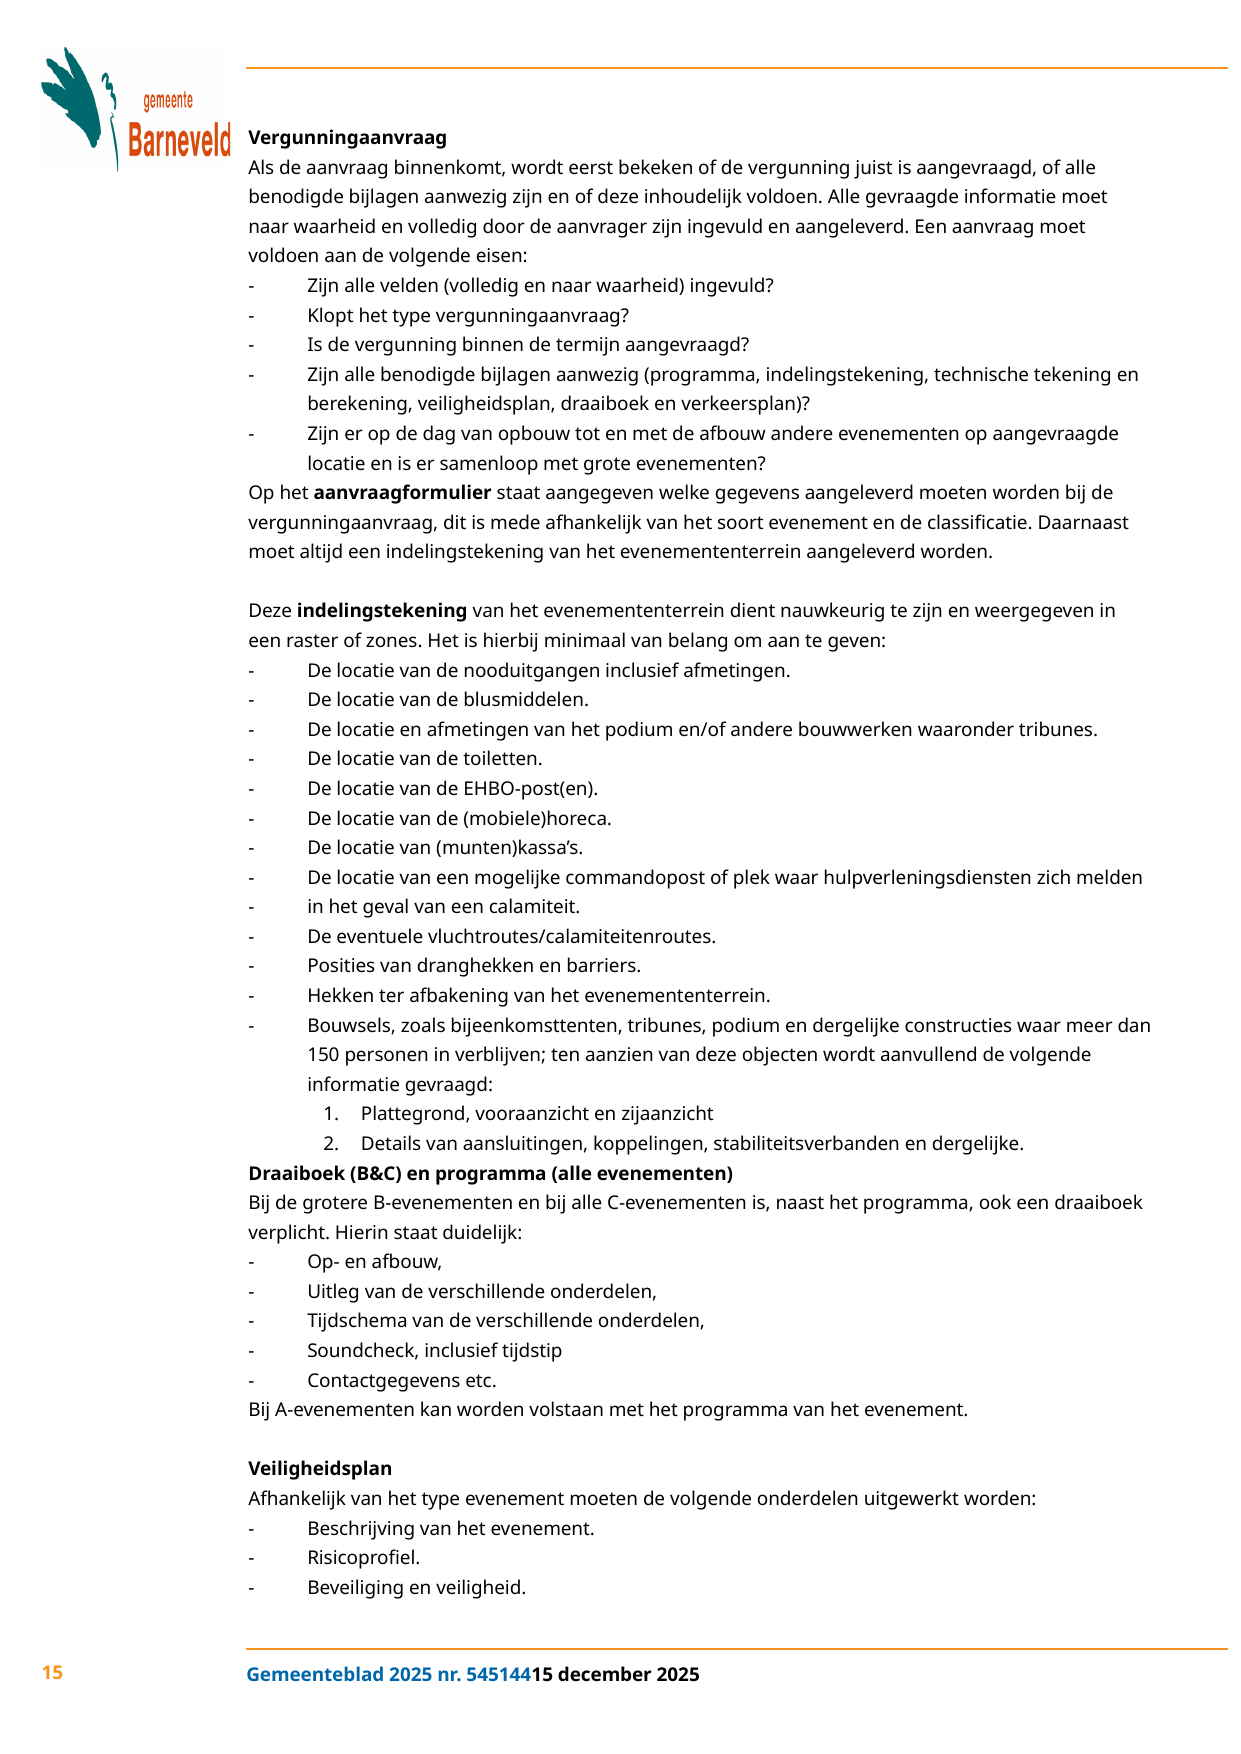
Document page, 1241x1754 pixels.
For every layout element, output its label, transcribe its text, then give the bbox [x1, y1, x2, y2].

picture [41, 47, 231, 172]
text Als de aanvraag binnenkomt, wordt eerst bekeken of de vergunning juist is aangevraagd, of alle benodigde bijlagen aanwezig zijn en of deze inhoudelijk voldoen. Alle gevraagde informatie moet naar waarheid en volledig door de aanvrager zijn ingevuld en aangeleverd. Een aanvraag moet voldoen aan de volgende eisen: [248, 154, 1152, 268]
list Zijn alle benodigde bijlagen aanwezig (programma, indelingstekening, technische tekening en berekening, veiligheidsplan, draaiboek en verkeersplan)? [248, 361, 1152, 416]
list De locatie van de (mobiele)horeca. [248, 805, 1152, 831]
list De locatie en afmetingen van het podium en/of andere bouwwerken waaronder tribunes. [248, 716, 1152, 742]
list De locatie van een mogelijke commandopost of plek waar hulpverleningsdiensten zich melden [248, 864, 1152, 890]
list Plattegrond, vooraanzicht en zijaanzicht [323, 1101, 1152, 1126]
list De locatie van de nooduitgangen inclusief afmetingen. [248, 657, 1152, 683]
list Posities van dranghekken en barriers. [248, 953, 1152, 978]
list Tijdschema van de verschillende onderdelen, [248, 1308, 1152, 1333]
list in het geval van een calamiteit. [248, 893, 1152, 919]
text Bij de grotere B-evenementen en bij alle C-evenementen is, naast het programma, ook een draaiboek verplicht. Hierin staat duidelijk: [248, 1189, 1152, 1245]
list De locatie van de blusmiddelen. [248, 686, 1152, 712]
list Beveiliging en veiligheid. [248, 1574, 1152, 1600]
list Soundcheck, inclusief tijdstip [248, 1337, 1152, 1363]
list De locatie van (munten)kassa’s. [248, 834, 1152, 860]
list De eventuele vluchtroutes/calamiteitenroutes. [248, 923, 1152, 949]
list Zijn er op de dag van opbouw tot en met de afbouw andere evenementen op aangevraagde locatie en is er samenloop met grote evenementen? [248, 420, 1152, 476]
list Details van aansluitingen, koppelingen, stabiliteitsverbanden en dergelijke. [323, 1130, 1152, 1156]
list Beschrijving van het evenement. [248, 1515, 1152, 1541]
list De locatie van de EHBO-post(en). [248, 775, 1152, 801]
list De locatie van de toiletten. [248, 746, 1152, 771]
list Is de vergunning binnen de termijn aangevraagd? [248, 331, 1152, 357]
list Risicoprofiel. [248, 1544, 1152, 1570]
list Uitleg van de verschillende onderdelen, [248, 1278, 1152, 1304]
text Bij A-evenementen kan worden volstaan met het programma van het evenement. [248, 1396, 1152, 1422]
text Op het aanvraagformulier staat aangegeven welke gegevens aangeleverd moeten worden bij de vergunningaanvraag, dit is mede afhankelijk van het soort evenement en de classificatie. Daarnaast moet altijd een indelingstekening van het evenemententerrein aangeleverd worden. [248, 479, 1152, 564]
text Afhankelijk van het type evenement moeten de volgende onderdelen uitgewerkt worden: [248, 1485, 1152, 1511]
text Draaiboek (B&C) en programma (alle evenementen) [248, 1160, 1152, 1186]
list Bouwsels, zoals bijeenkomsttenten, tribunes, podium en dergelijke constructies waar meer dan 150 personen in verblijven; ten aanzien van deze objecten wordt aanvullend de volgende informatie gevraagd: [248, 1012, 1152, 1097]
text Vergunningaanvraag [248, 124, 1152, 150]
list Contactgegevens etc. [248, 1367, 1152, 1393]
list Hekken ter afbakening van het evenemententerrein. [248, 982, 1152, 1008]
text Deze indelingstekening van het evenemententerrein dient nauwkeurig te zijn en weergegeven in een raster of zones. Het is hierbij minimaal van belang om aan te geven: [248, 598, 1152, 653]
list Zijn alle velden (volledig en naar waarheid) ingevuld? [248, 272, 1152, 298]
list Op- en afbouw, [248, 1248, 1152, 1274]
list Klopt het type vergunningaanvraag? [248, 302, 1152, 328]
text Veiligheidsplan [248, 1456, 1152, 1481]
